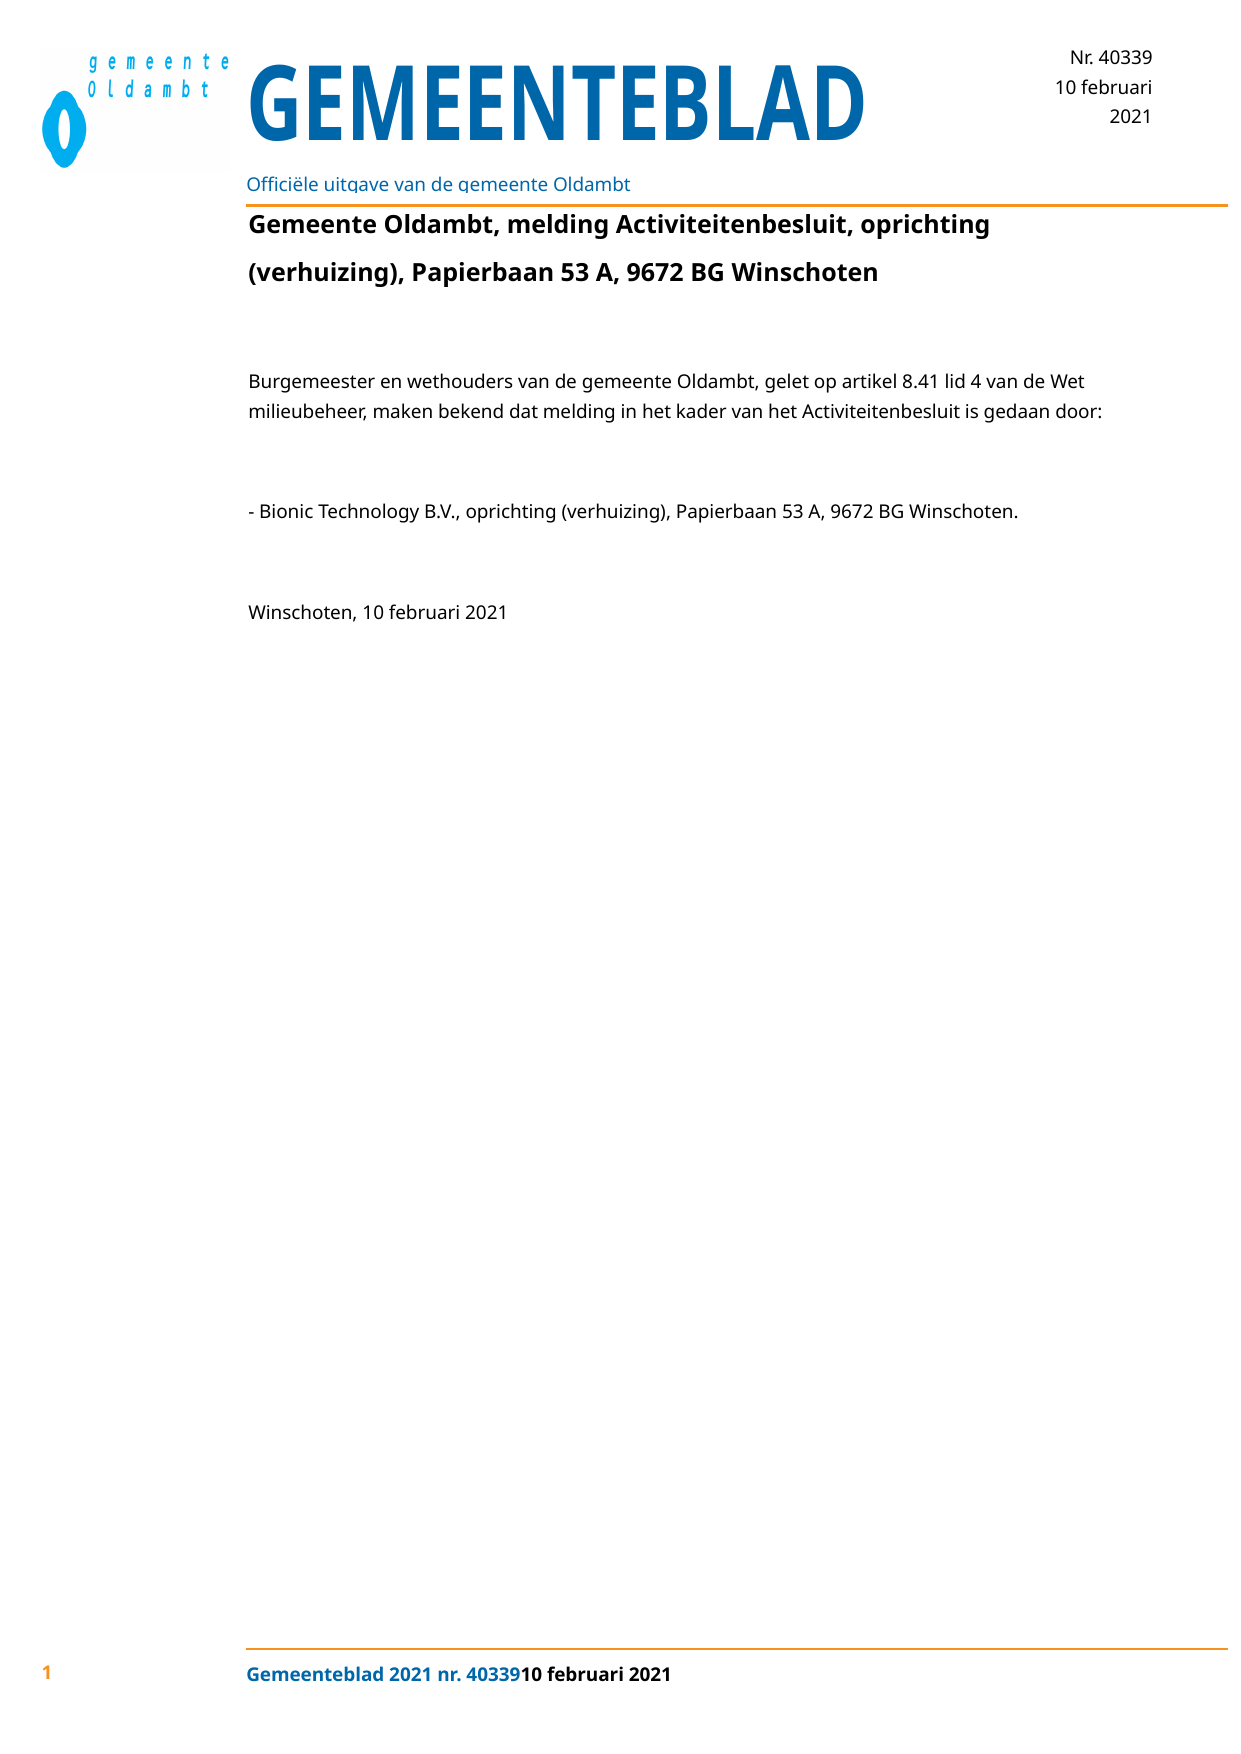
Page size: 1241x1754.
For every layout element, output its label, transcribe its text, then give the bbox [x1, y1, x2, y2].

text Winschoten, 10 februari 2021 [248, 599, 1152, 625]
picture [41, 47, 231, 172]
text Gemeente Oldambt, melding Activiteitenbesluit, oprichting (verhuizing), Papierbaan 53 A, 9672 BG Winschoten [248, 207, 1152, 288]
text - Bionic Technology B.V., oprichting (verhuizing), Papierbaan 53 A, 9672 BG Winschoten. [248, 499, 1152, 524]
text Burgemeester en wethouders van de gemeente Oldambt, gelet op artikel 8.41 lid 4 van de Wet milieubeheer, maken bekend dat melding in het kader van het Activiteitenbesluit is gedaan door: [248, 368, 1152, 424]
